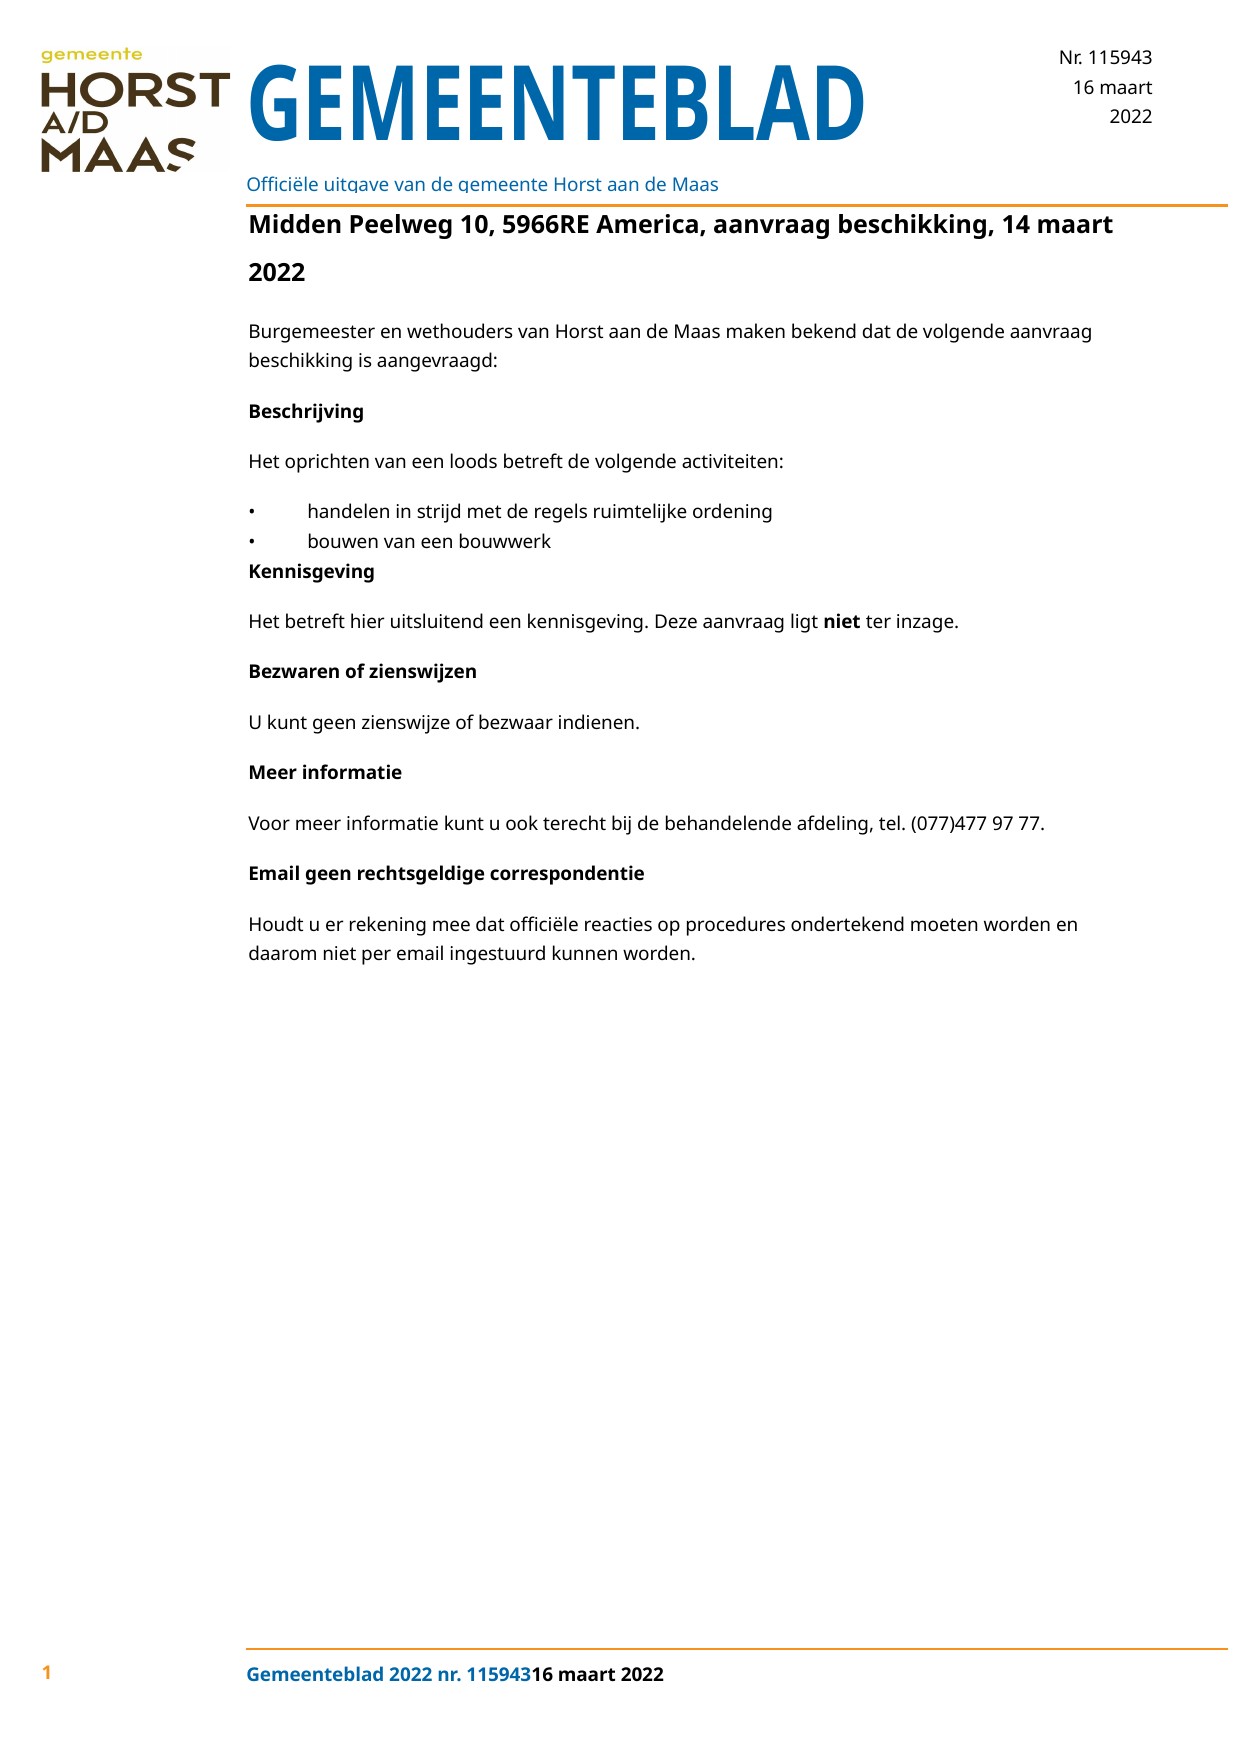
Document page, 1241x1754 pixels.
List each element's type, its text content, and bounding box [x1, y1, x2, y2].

text Houdt u er rekening mee dat officiële reacties op procedures ondertekend moeten worden en daarom niet per email ingestuurd kunnen worden. [248, 911, 1152, 966]
text Kennisgeving [248, 558, 1152, 584]
text Bezwaren of zienswijzen [248, 659, 1152, 684]
text Het oprichten van een loods betreft de volgende activiteiten: [248, 448, 1152, 474]
text Meer informatie [248, 759, 1152, 785]
text Voor meer informatie kunt u ook terecht bij de behandelende afdeling, tel. (077)477 97 77. [248, 810, 1152, 836]
list handelen in strijd met de regels ruimtelijke ordening [248, 499, 1152, 524]
text Midden Peelweg 10, 5966RE America, aanvraag beschikking, 14 maart 2022 [248, 207, 1152, 288]
text Burgemeester en wethouders van Horst aan de Maas maken bekend dat de volgende aanvraag beschikking is aangevraagd: [248, 318, 1152, 373]
text Beschrijving [248, 398, 1152, 424]
picture [41, 47, 231, 172]
text Het betreft hier uitsluitend een kennisgeving. Deze aanvraag ligt niet ter inzage. [248, 608, 1152, 634]
list bouwen van een bouwwerk [248, 528, 1152, 554]
text U kunt geen zienswijze of bezwaar indienen. [248, 709, 1152, 735]
text Email geen rechtsgeldige correspondentie [248, 860, 1152, 886]
